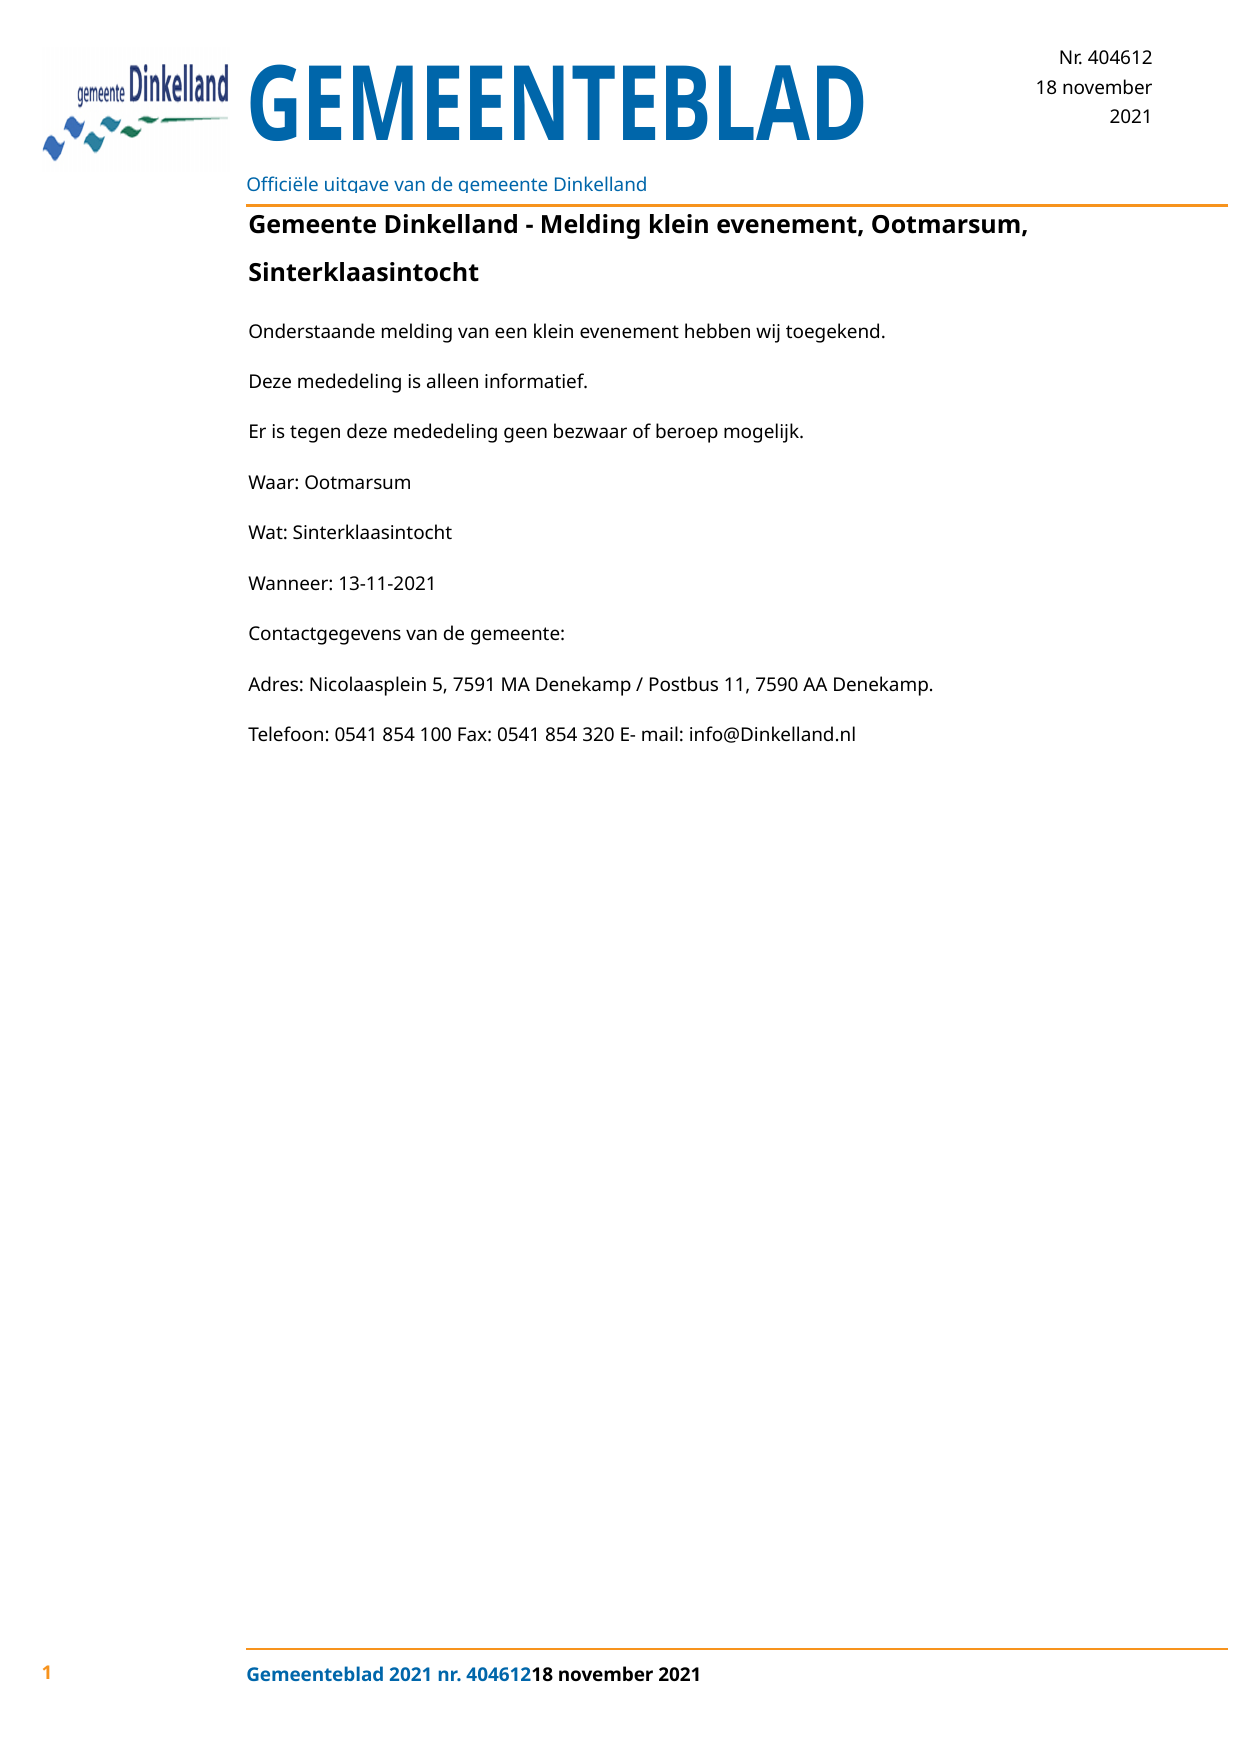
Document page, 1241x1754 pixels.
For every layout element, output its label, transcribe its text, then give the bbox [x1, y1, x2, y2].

picture [41, 47, 231, 172]
text Deze mededeling is alleen informatief. [248, 368, 1152, 394]
text Onderstaande melding van een klein evenement hebben wij toegekend. [248, 318, 1152, 344]
text Contactgegevens van de gemeente: [248, 620, 1152, 646]
text Adres: Nicolaasplein 5, 7591 MA Denekamp / Postbus 11, 7590 AA Denekamp. [248, 671, 1152, 697]
text Telefoon: 0541 854 100 Fax: 0541 854 320 E- mail: info@Dinkelland.nl [248, 721, 1152, 747]
text Gemeente Dinkelland - Melding klein evenement, Ootmarsum, Sinterklaasintocht [248, 207, 1152, 288]
text Wanneer: 13-11-2021 [248, 570, 1152, 596]
text Er is tegen deze mededeling geen bezwaar of beroep mogelijk. [248, 419, 1152, 444]
text Waar: Ootmarsum [248, 469, 1152, 495]
text Wat: Sinterklaasintocht [248, 519, 1152, 545]
